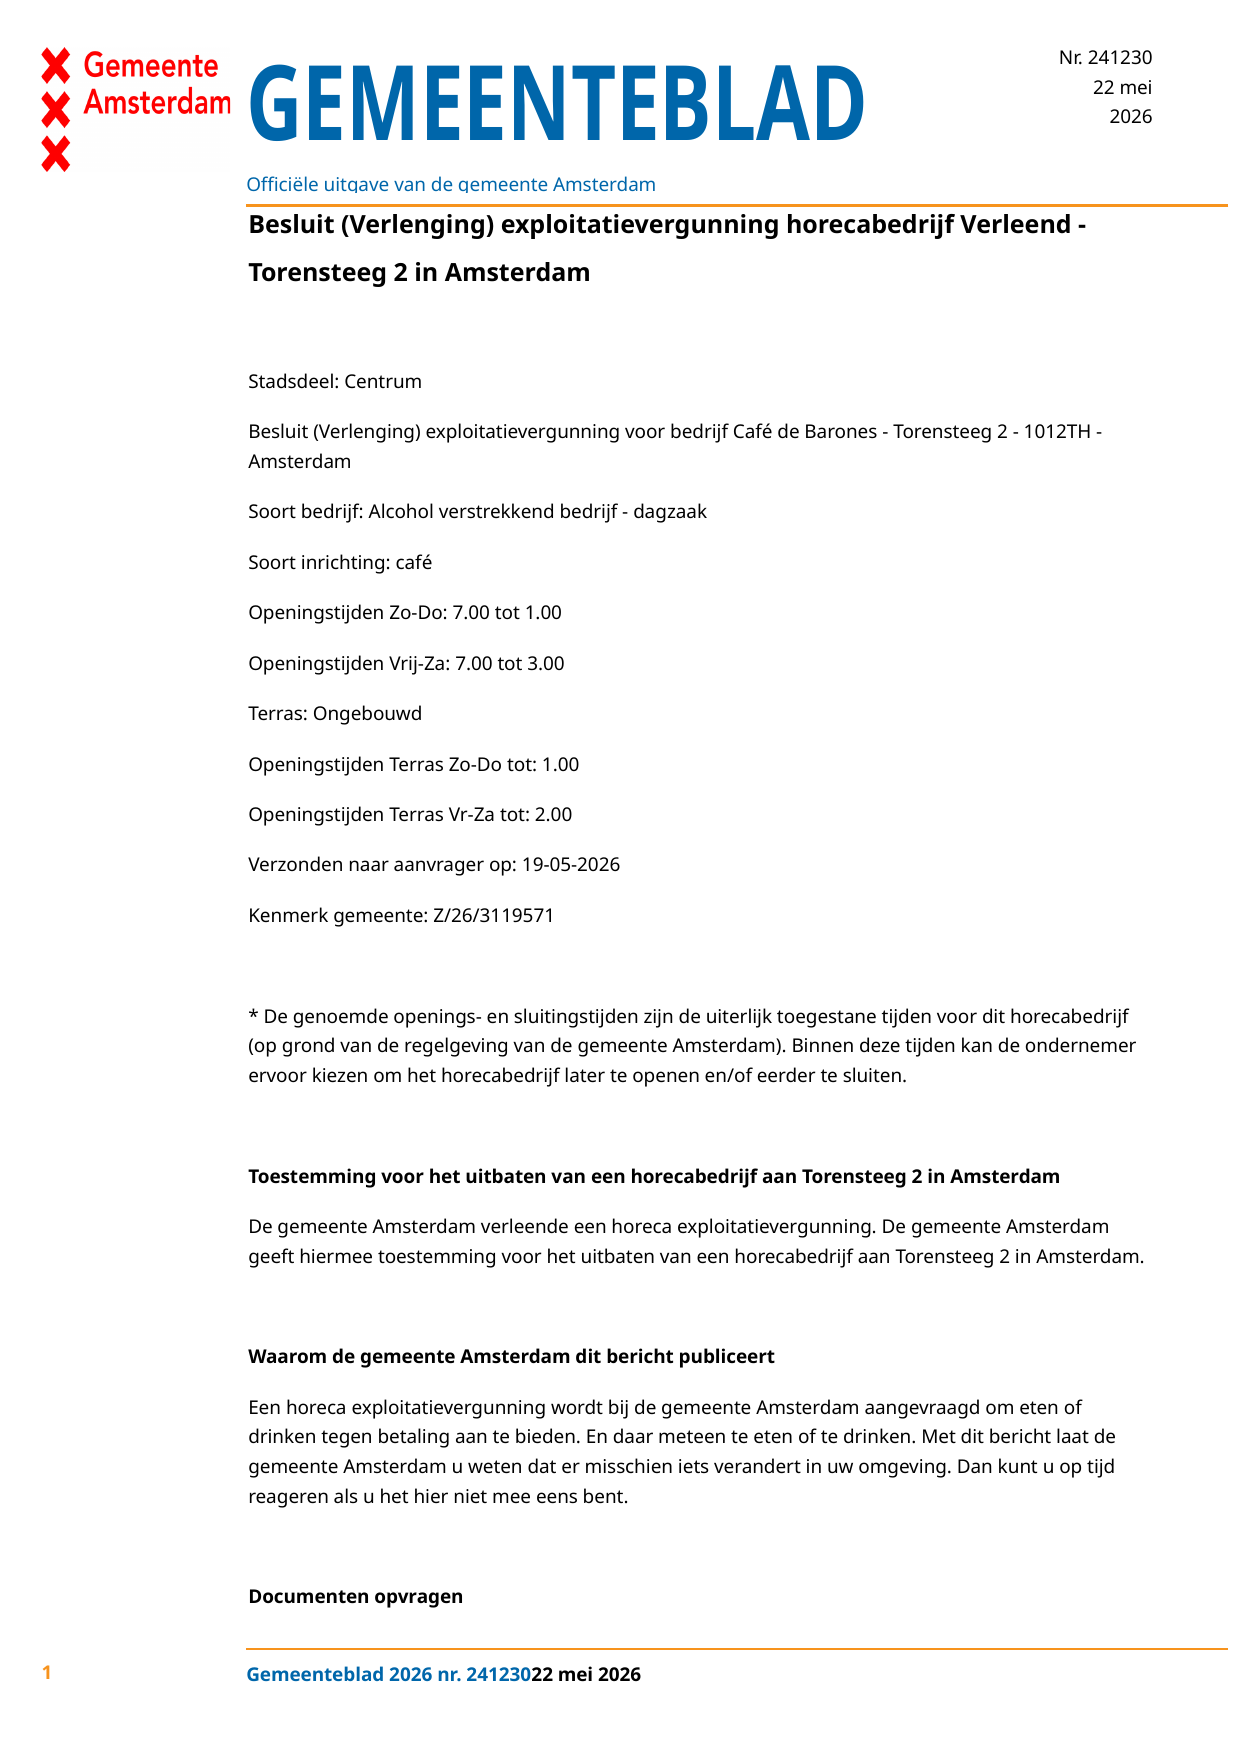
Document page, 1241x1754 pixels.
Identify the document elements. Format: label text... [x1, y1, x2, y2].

text Besluit (Verlenging) exploitatievergunning horecabedrijf Verleend - Torensteeg 2 in Amsterdam [248, 207, 1152, 288]
text Openingstijden Terras Zo-Do tot: 1.00 [248, 751, 1152, 777]
text Kenmerk gemeente: Z/26/3119571 [248, 902, 1152, 928]
text Openingstijden Vrij-Za: 7.00 tot 3.00 [248, 650, 1152, 676]
text Openingstijden Zo-Do: 7.00 tot 1.00 [248, 599, 1152, 625]
text Een horeca exploitatievergunning wordt bij de gemeente Amsterdam aangevraagd om eten of drinken tegen betaling aan te bieden. En daar meteen te eten of te drinken. Met dit bericht laat de gemeente Amsterdam u weten dat er misschien iets verandert in uw omgeving. Dan kunt u op tijd reageren als u het hier niet mee eens bent. [248, 1394, 1152, 1509]
text * De genoemde openings- en sluitingstijden zijn de uiterlijk toegestane tijden voor dit horecabedrijf (op grond van de regelgeving van de gemeente Amsterdam). Binnen deze tijden kan de ondernemer ervoor kiezen om het horecabedrijf later te openen en/of eerder te sluiten. [248, 1003, 1152, 1088]
text Besluit (Verlenging) exploitatievergunning voor bedrijf Café de Barones - Torensteeg 2 - 1012TH - Amsterdam [248, 419, 1152, 474]
text Toestemming voor het uitbaten van een horecabedrijf aan Torensteeg 2 in Amsterdam [248, 1163, 1152, 1189]
picture [41, 47, 231, 172]
text Terras: Ongebouwd [248, 700, 1152, 726]
text Openingstijden Terras Vr-Za tot: 2.00 [248, 801, 1152, 827]
text Documenten opvragen [248, 1584, 1152, 1609]
text Soort bedrijf: Alcohol verstrekkend bedrijf - dagzaak [248, 499, 1152, 524]
text Verzonden naar aanvrager op: 19-05-2026 [248, 852, 1152, 877]
text Waarom de gemeente Amsterdam dit bericht publiceert [248, 1344, 1152, 1369]
text De gemeente Amsterdam verleende een horeca exploitatievergunning. De gemeente Amsterdam geeft hiermee toestemming voor het uitbaten van een horecabedrijf aan Torensteeg 2 in Amsterdam. [248, 1213, 1152, 1269]
text Soort inrichting: café [248, 549, 1152, 575]
text Stadsdeel: Centrum [248, 368, 1152, 394]
